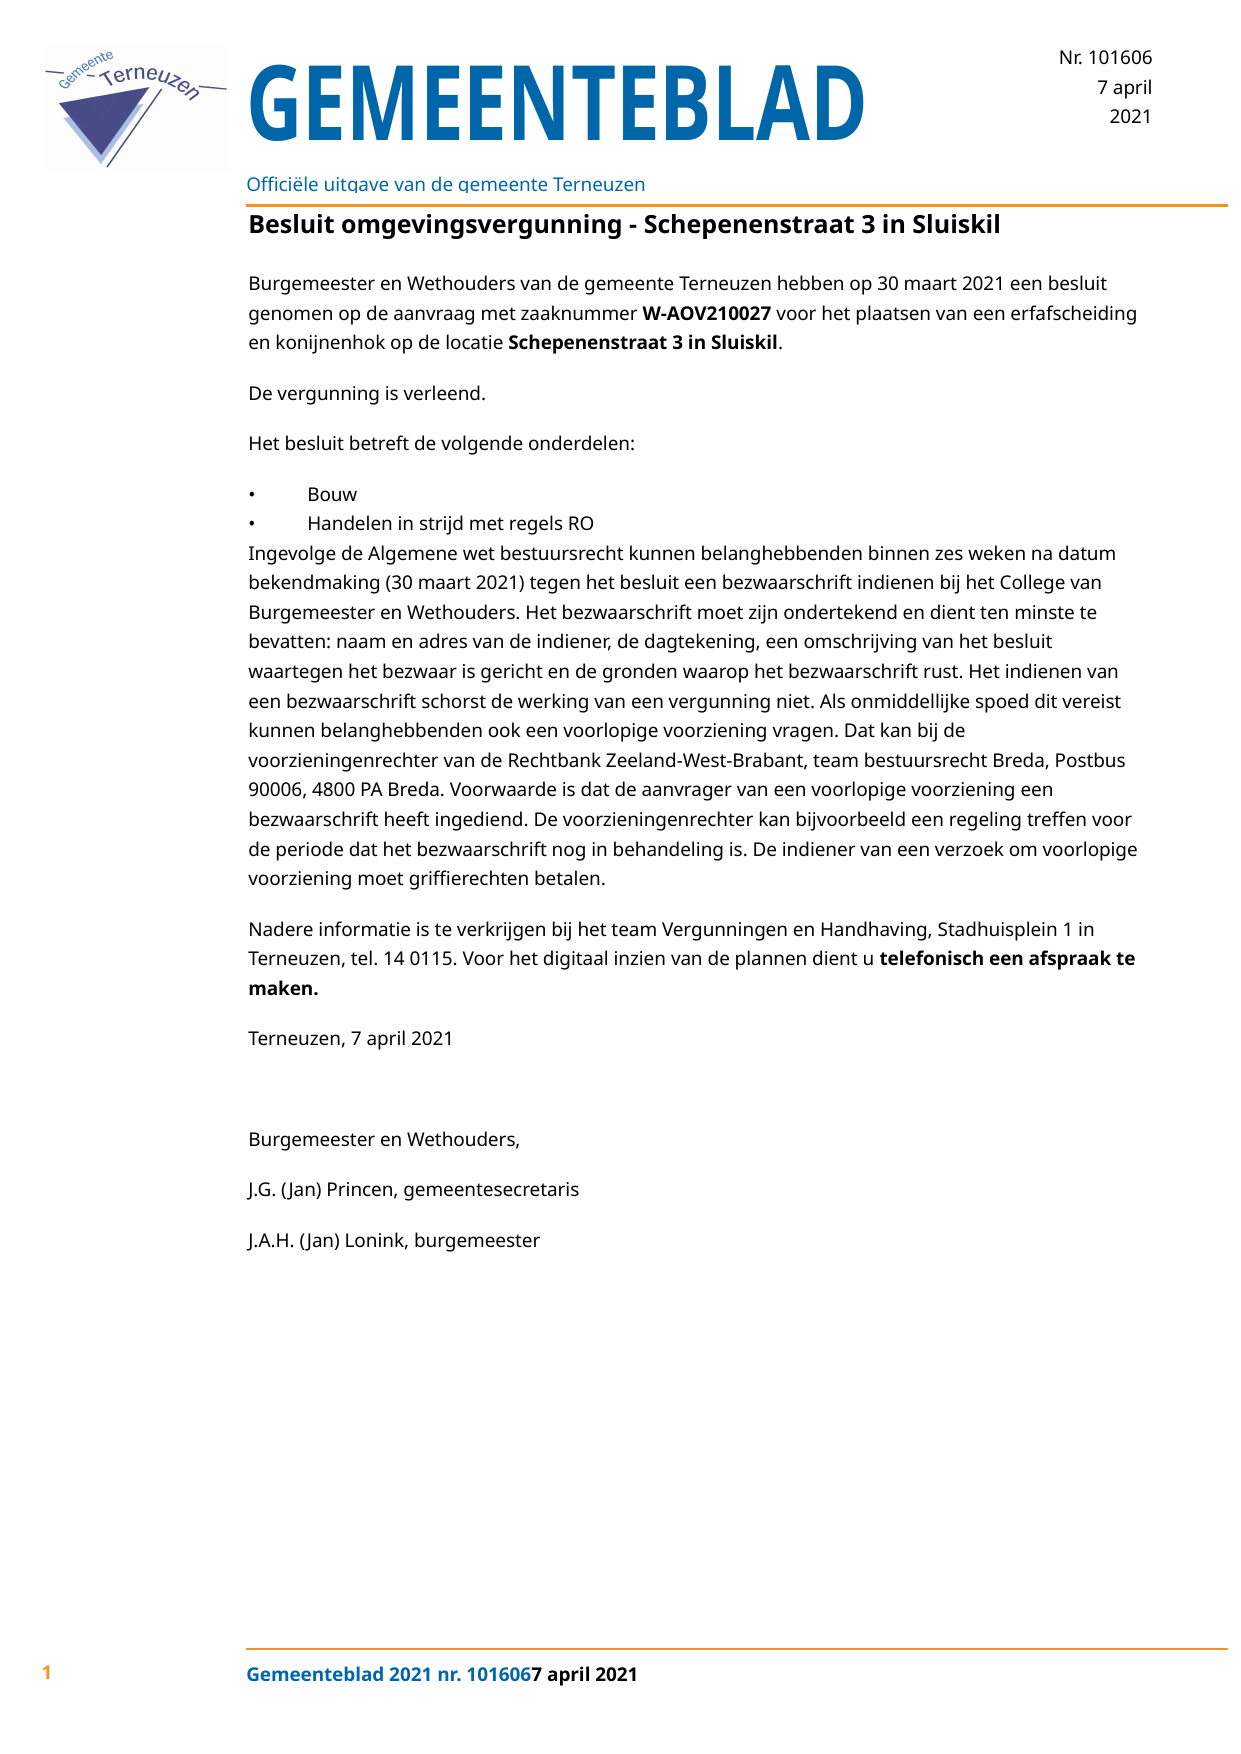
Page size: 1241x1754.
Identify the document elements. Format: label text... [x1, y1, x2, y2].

text De vergunning is verleend. [248, 380, 1152, 406]
list Handelen in strijd met regels RO [248, 510, 1152, 536]
text Besluit omgevingsvergunning - Schepenenstraat 3 in Sluiskil [248, 207, 1152, 241]
text Nadere informatie is te verkrijgen bij het team Vergunningen en Handhaving, Stadhuisplein 1 in Terneuzen, tel. 14 0115. Voor het digitaal inzien van de plannen dient u telefonisch een afspraak te maken. [248, 916, 1152, 1001]
text Ingevolge de Algemene wet bestuursrecht kunnen belanghebbenden binnen zes weken na datum bekendmaking (30 maart 2021) tegen het besluit een bezwaarschrift indienen bij het College van Burgemeester en Wethouders. Het bezwaarschrift moet zijn ondertekend en dient ten minste te bevatten: naam en adres van de indiener, de dagtekening, een omschrijving van het besluit waartegen het bezwaar is gericht en de gronden waarop het bezwaarschrift rust. Het indienen van een bezwaarschrift schorst de werking van een vergunning niet. Als onmiddellijke spoed dit vereist kunnen belanghebbenden ook een voorlopige voorziening vragen. Dat kan bij de voorzieningenrechter van de Rechtbank Zeeland-West-Brabant, team bestuursrecht Breda, Postbus 90006, 4800 PA Breda. Voorwaarde is dat de aanvrager van een voorlopige voorziening een bezwaarschrift heeft ingediend. De voorzieningenrechter kan bijvoorbeeld een regeling treffen voor de periode dat het bezwaarschrift nog in behandeling is. De indiener van een verzoek om voorlopige voorziening moet griffierechten betalen. [248, 540, 1152, 891]
text Burgemeester en Wethouders, [248, 1126, 1152, 1152]
text J.A.H. (Jan) Lonink, burgemeester [248, 1227, 1152, 1253]
text Terneuzen, 7 april 2021 [248, 1025, 1152, 1051]
list Bouw [248, 481, 1152, 506]
text J.G. (Jan) Princen, gemeentesecretaris [248, 1177, 1152, 1202]
text Het besluit betreft de volgende onderdelen: [248, 430, 1152, 456]
text Burgemeester en Wethouders van de gemeente Terneuzen hebben op 30 maart 2021 een besluit genomen op de aanvraag met zaaknummer W-AOV210027 voor het plaatsen van een erfafscheiding en konijnenhok op de locatie Schepenenstraat 3 in Sluiskil. [248, 270, 1152, 355]
picture [41, 47, 231, 172]
